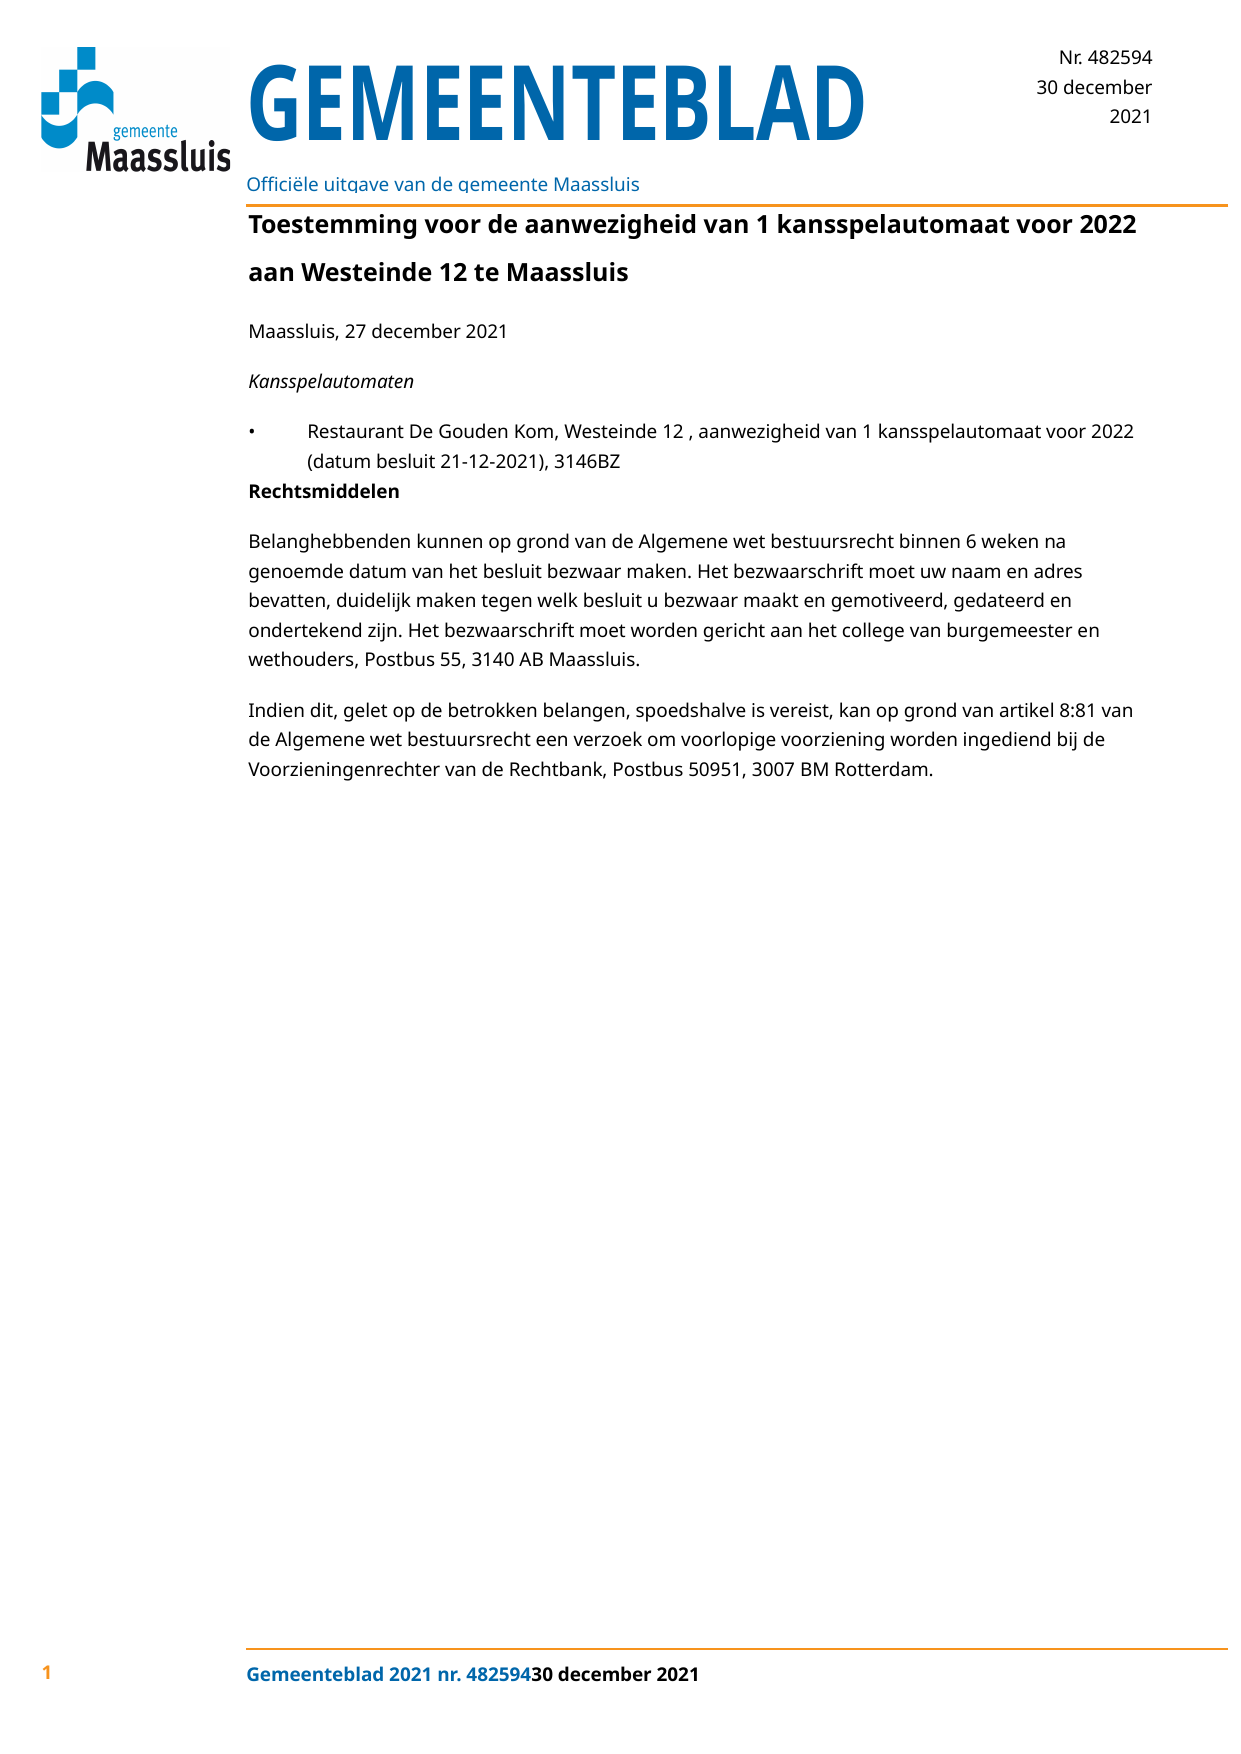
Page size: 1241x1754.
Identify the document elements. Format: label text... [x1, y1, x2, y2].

text Kansspelautomaten [248, 368, 1152, 394]
text Toestemming voor de aanwezigheid van 1 kansspelautomaat voor 2022 aan Westeinde 12 te Maassluis [248, 207, 1152, 288]
text Belanghebbenden kunnen op grond van de Algemene wet bestuursrecht binnen 6 weken na genoemde datum van het besluit bezwaar maken. Het bezwaarschrift moet uw naam en adres bevatten, duidelijk maken tegen welk besluit u bezwaar maakt en gemotiveerd, gedateerd en ondertekend zijn. Het bezwaarschrift moet worden gericht aan het college van burgemeester en wethouders, Postbus 55, 3140 AB Maassluis. [248, 528, 1152, 672]
text Maassluis, 27 december 2021 [248, 318, 1152, 344]
picture [41, 47, 231, 172]
text Indien dit, gelet op de betrokken belangen, spoedshalve is vereist, kan op grond van artikel 8:81 van de Algemene wet bestuursrecht een verzoek om voorlopige voorziening worden ingediend bij de Voorzieningenrechter van de Rechtbank, Postbus 50951, 3007 BM Rotterdam. [248, 697, 1152, 782]
text Rechtsmiddelen [248, 478, 1152, 504]
list Restaurant De Gouden Kom, Westeinde 12 , aanwezigheid van 1 kansspelautomaat voor 2022 (datum besluit 21-12-2021), 3146BZ [248, 419, 1152, 474]
picture [41, 47, 77, 92]
